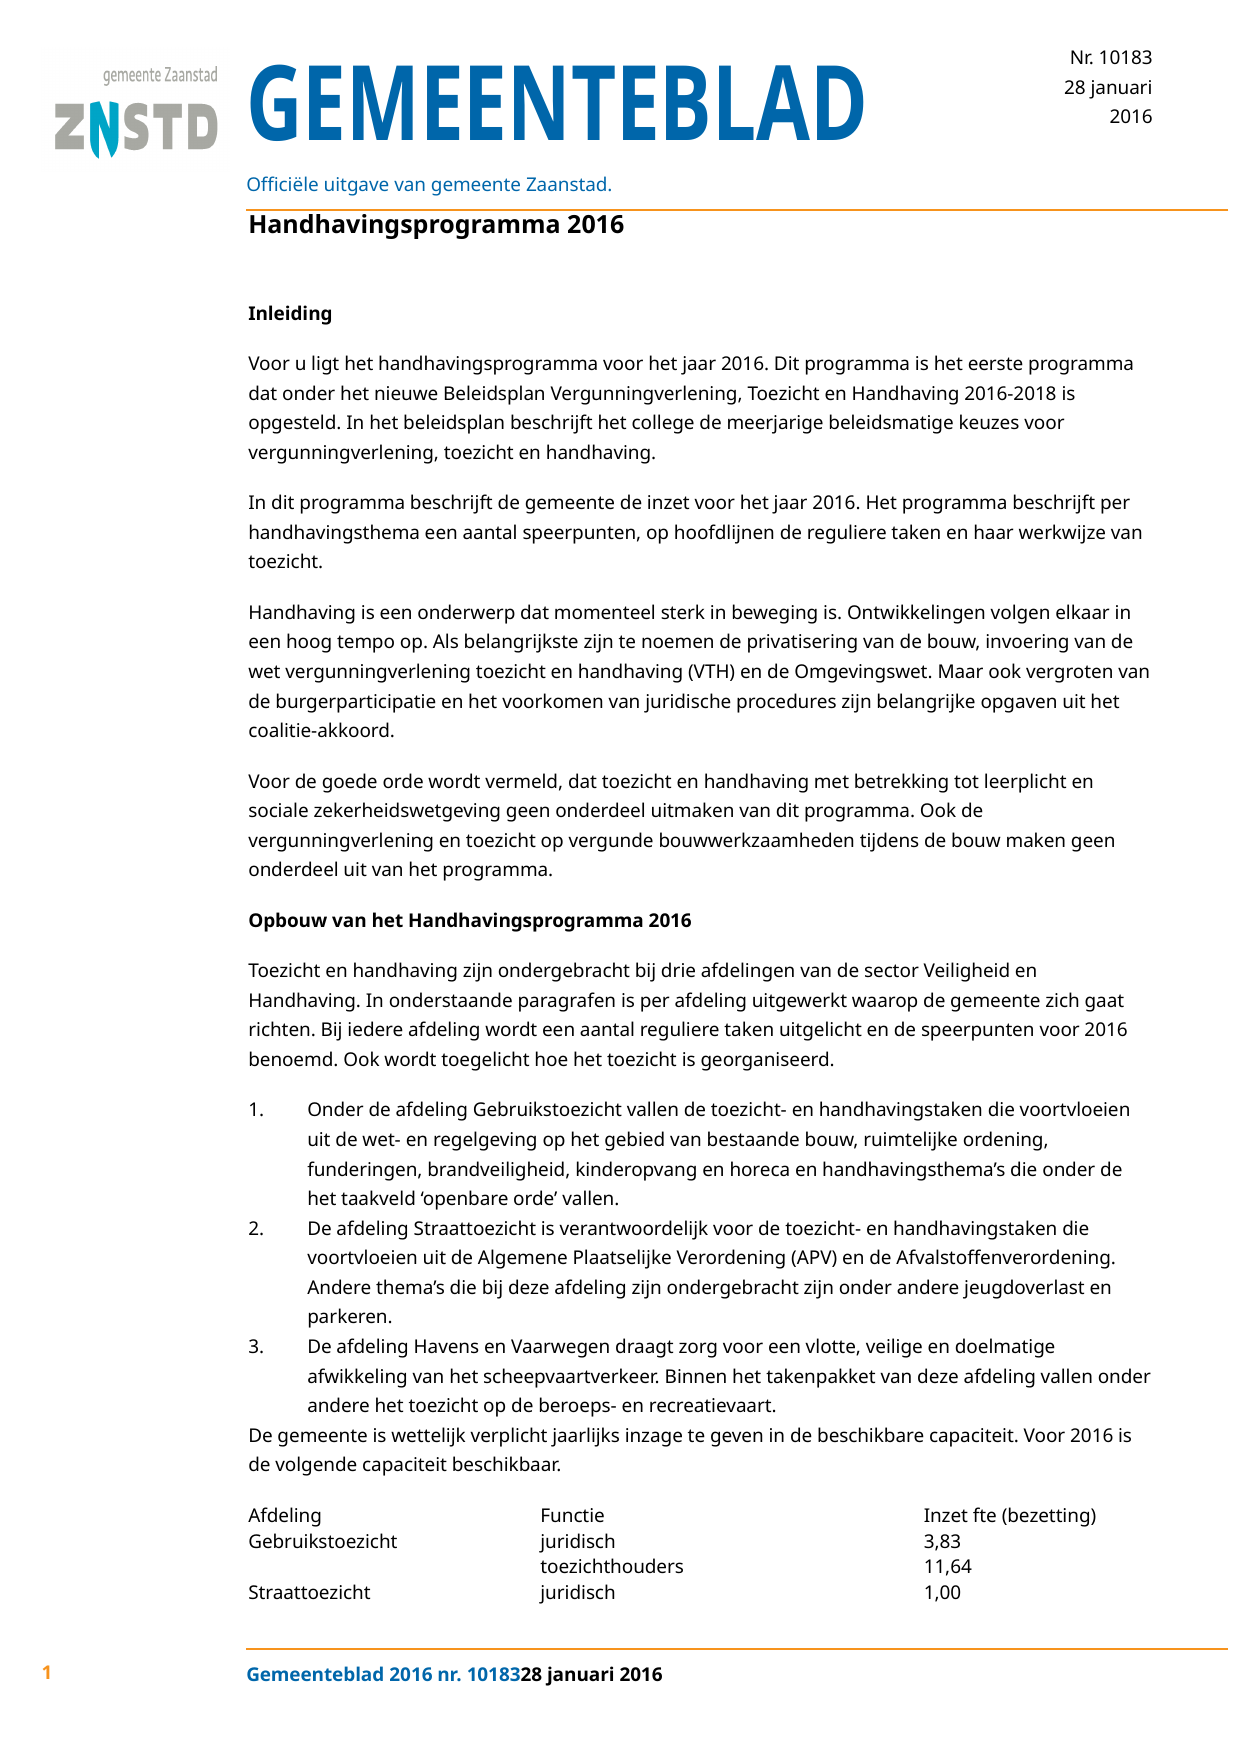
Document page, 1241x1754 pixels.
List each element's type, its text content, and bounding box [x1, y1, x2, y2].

text Handhavingsprogramma 2016 [248, 211, 1152, 241]
list De afdeling Straattoezicht is verantwoordelijk voor de toezicht- en handhavingstaken die voortvloeien uit de Algemene Plaatselijke Verordening (APV) en de Afvalstoffenverordening. Andere thema’s die bij deze afdeling zijn ondergebracht zijn onder andere jeugdoverlast en parkeren. [248, 1215, 1152, 1329]
table_header Functie [540, 1502, 923, 1528]
text Voor u ligt het handhavingsprogramma voor het jaar 2016. Dit programma is het eerste programma dat onder het nieuwe Beleidsplan Vergunningverlening, Toezicht en Handhaving 2016-2018 is opgesteld. In het beleidsplan beschrijft het college de meerjarige beleidsmatige keuzes voor vergunningverlening, toezicht en handhaving. [248, 350, 1152, 465]
table_cell toezichthouders [540, 1554, 923, 1579]
table_cell Gebruikstoezicht [248, 1528, 540, 1553]
text Voor de goede orde wordt vermeld, dat toezicht en handhaving met betrekking tot leerplicht en sociale zekerheidswetgeving geen onderdeel uitmaken van dit programma. Ook de vergunningverlening en toezicht op vergunde bouwwerkzaamheden tijdens de bouw maken geen onderdeel uit van het programma. [248, 768, 1152, 882]
table_cell 3,83 [924, 1528, 1152, 1553]
table_cell 1,00 [924, 1579, 1152, 1605]
text Toezicht en handhaving zijn ondergebracht bij drie afdelingen van de sector Veiligheid en Handhaving. In onderstaande paragrafen is per afdeling uitgewerkt waarop de gemeente zich gaat richten. Bij iedere afdeling wordt een aantal reguliere taken uitgelicht en de speerpunten voor 2016 benoemd. Ook wordt toegelicht hoe het toezicht is georganiseerd. [248, 957, 1152, 1072]
list De afdeling Havens en Vaarwegen draagt zorg voor een vlotte, veilige en doelmatige afwikkeling van het scheepvaartverkeer. Binnen het takenpakket van deze afdeling vallen onder andere het toezicht op de beroeps- en recreatievaart. [248, 1333, 1152, 1418]
table_cell juridisch [540, 1579, 923, 1605]
table_header Afdeling [248, 1502, 540, 1528]
table_cell juridisch [540, 1528, 923, 1553]
table_header Inzet fte (bezetting) [924, 1502, 1152, 1528]
text Handhaving is een onderwerp dat momenteel sterk in beweging is. Ontwikkelingen volgen elkaar in een hoog tempo op. Als belangrijkste zijn te noemen de privatisering van de bouw, invoering van de wet vergunningverlening toezicht en handhaving (VTH) en de Omgevingswet. Maar ook vergroten van de burgerparticipatie en het voorkomen van juridische procedures zijn belangrijke opgaven uit het coalitie-akkoord. [248, 599, 1152, 743]
table_cell Straattoezicht [248, 1579, 540, 1605]
table_cell 11,64 [924, 1554, 1152, 1579]
picture [41, 47, 231, 172]
text Opbouw van het Handhavingsprogramma 2016 [248, 907, 1152, 933]
table_cell [248, 1554, 540, 1579]
text De gemeente is wettelijk verplicht jaarlijks inzage te geven in de beschikbare capaciteit. Voor 2016 is de volgende capaciteit beschikbaar. [248, 1422, 1152, 1477]
list Onder de afdeling Gebruikstoezicht vallen de toezicht- en handhavingstaken die voortvloeien uit de wet- en regelgeving op het gebied van bestaande bouw, ruimtelijke ordening, funderingen, brandveiligheid, kinderopvang en horeca en handhavingsthema’s die onder de het taakveld ‘openbare orde’ vallen. [248, 1097, 1152, 1211]
text In dit programma beschrijft de gemeente de inzet voor het jaar 2016. Het programma beschrijft per handhavingsthema een aantal speerpunten, op hoofdlijnen de reguliere taken en haar werkwijze van toezicht. [248, 489, 1152, 574]
text Inleiding [248, 300, 1152, 326]
